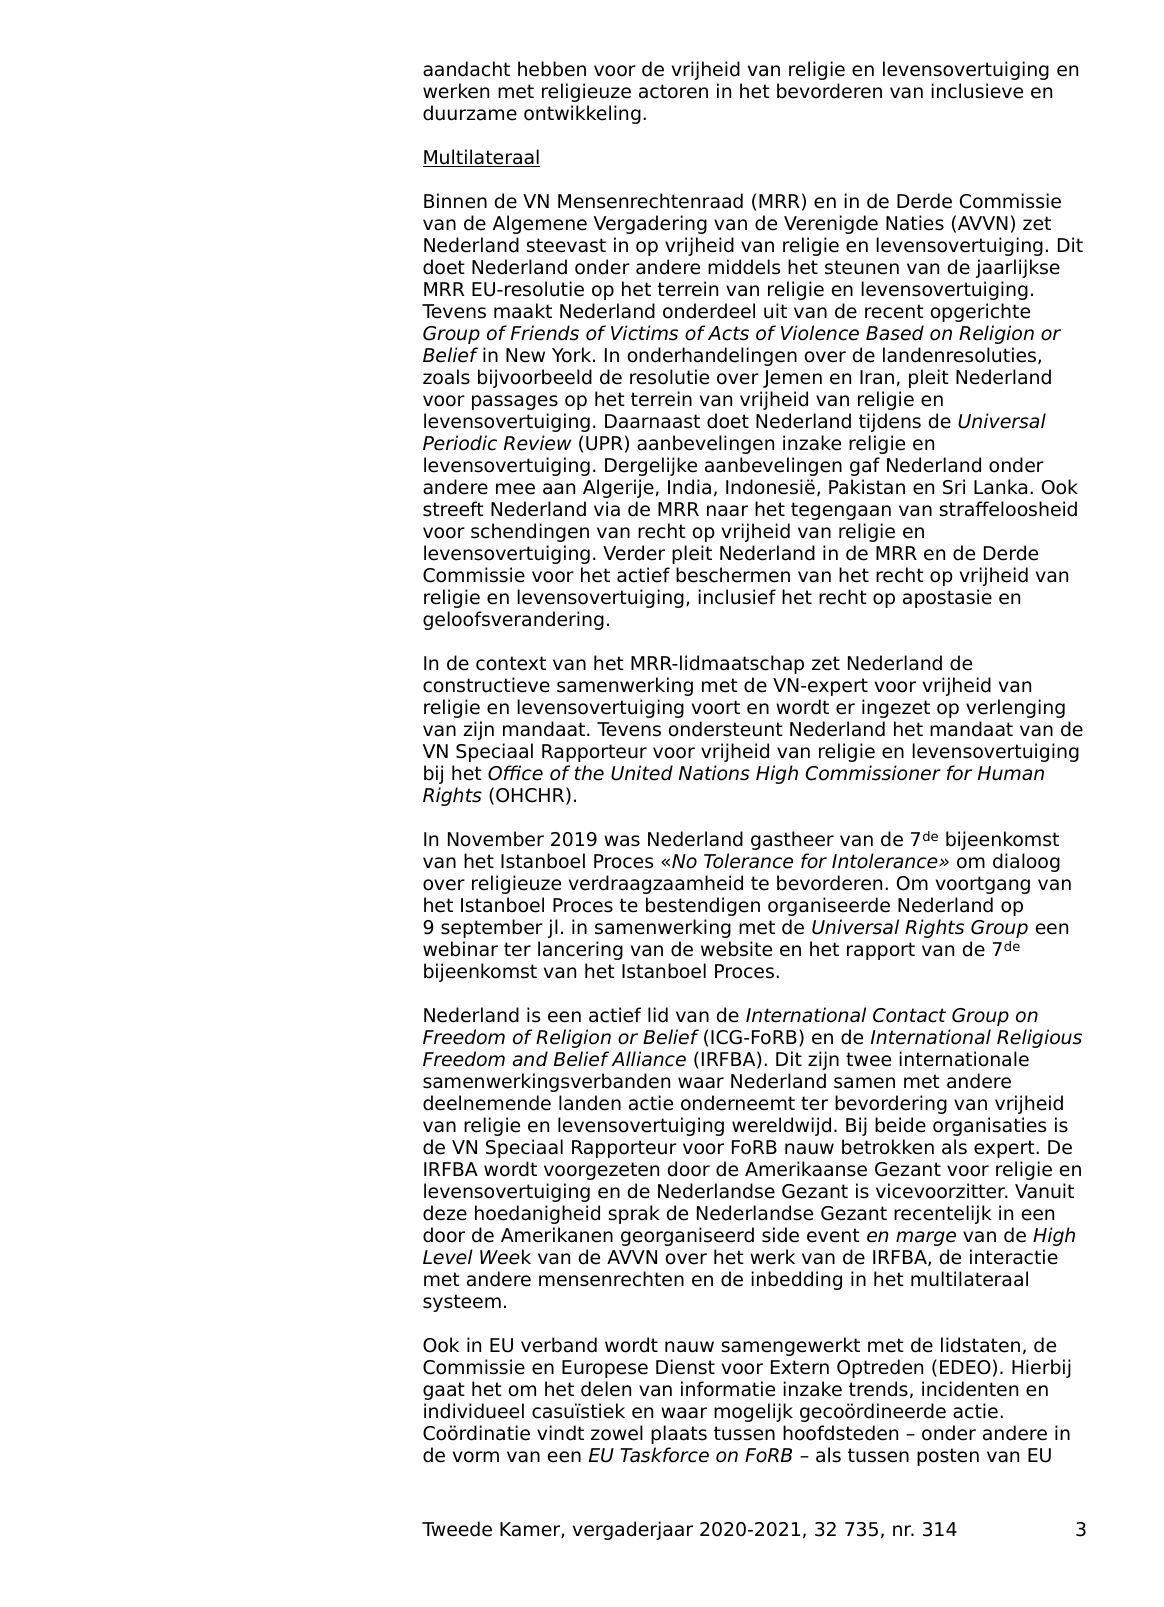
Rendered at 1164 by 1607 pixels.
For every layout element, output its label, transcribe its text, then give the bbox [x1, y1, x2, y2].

text Nederland is een actief lid van de International Contact Group on Freedom of Religion or Belief (ICG-FoRB) en de International Religious Freedom and Belief Alliance (IRFBA). Dit zijn twee internationale samenwerkingsverbanden waar Nederland samen met andere deelnemende landen actie onderneemt ter bevordering van vrijheid van religie en levensovertuiging wereldwijd. Bij beide organisaties is de VN Speciaal Rapporteur voor FoRB nauw betrokken als expert. De IRFBA wordt voorgezeten door de Amerikaanse Gezant voor religie en levensovertuiging en de Nederlandse Gezant is vicevoorzitter. Vanuit deze hoedanigheid sprak de Nederlandse Gezant recentelijk in een door de Amerikanen georganiseerd side event en marge van de High Level Week van de AVVN over het werk van de IRFBA, de interactie met andere mensenrechten en de inbedding in het multilateraal systeem. [422, 1005, 1087, 1313]
text Ook in EU verband wordt nauw samengewerkt met de lidstaten, de Commissie en Europese Dienst voor Extern Optreden (EDEO). Hierbij gaat het om het delen van informatie inzake trends, incidenten en individueel casuïstiek en waar mogelijk gecoördineerde actie. Coördinatie vindt zowel plaats tussen hoofdsteden – onder andere in de vorm van een EU Taskforce on FoRB – als tussen posten van EU [422, 1335, 1087, 1467]
text Binnen de VN Mensenrechtenraad (MRR) en in de Derde Commissie van de Algemene Vergadering van de Verenigde Naties (AVVN) zet Nederland steevast in op vrijheid van religie en levensovertuiging. Dit doet Nederland onder andere middels het steunen van de jaarlijkse MRR EU-resolutie op het terrein van religie en levensovertuiging. Tevens maakt Nederland onderdeel uit van de recent opgerichte Group of Friends of Victims of Acts of Violence Based on Religion or Belief in New York. In onderhandelingen over de landenresoluties, zoals bijvoorbeeld de resolutie over Jemen en Iran, pleit Nederland voor passages op het terrein van vrijheid van religie en levensovertuiging. Daarnaast doet Nederland tijdens de Universal Periodic Review (UPR) aanbevelingen inzake religie en levensovertuiging. Dergelijke aanbevelingen gaf Nederland onder andere mee aan Algerije, India, Indonesië, Pakistan en Sri Lanka. Ook streeft Nederland via de MRR naar het tegengaan van straffeloosheid voor schendingen van recht op vrijheid van religie en levensovertuiging. Verder pleit Nederland in de MRR en de Derde Commissie voor het actief beschermen van het recht op vrijheid van religie en levensovertuiging, inclusief het recht op apostasie en geloofsverandering. [422, 191, 1087, 631]
text In November 2019 was Nederland gastheer van de 7de bijeenkomst van het Istanboel Proces «No Tolerance for Intolerance» om dialoog over religieuze verdraagzaamheid te bevorderen. Om voortgang van het Istanboel Proces te bestendigen organiseerde Nederland op 9 september jl. in samenwerking met de Universal Rights Group een webinar ter lancering van de website en het rapport van de 7de bijeenkomst van het Istanboel Proces. [422, 829, 1087, 983]
text In de context van het MRR-lidmaatschap zet Nederland de constructieve samenwerking met de VN-expert voor vrijheid van religie en levensovertuiging voort en wordt er ingezet op verlenging van zijn mandaat. Tevens ondersteunt Nederland het mandaat van de VN Speciaal Rapporteur voor vrijheid van religie en levensovertuiging bij het Office of the United Nations High Commissioner for Human Rights (OHCHR). [422, 653, 1087, 807]
text aandacht hebben voor de vrijheid van religie en levensovertuiging en werken met religieuze actoren in het bevorderen van inclusieve en duurzame ontwikkeling. [422, 59, 1087, 125]
subtitle Multilateraal [422, 147, 1087, 169]
